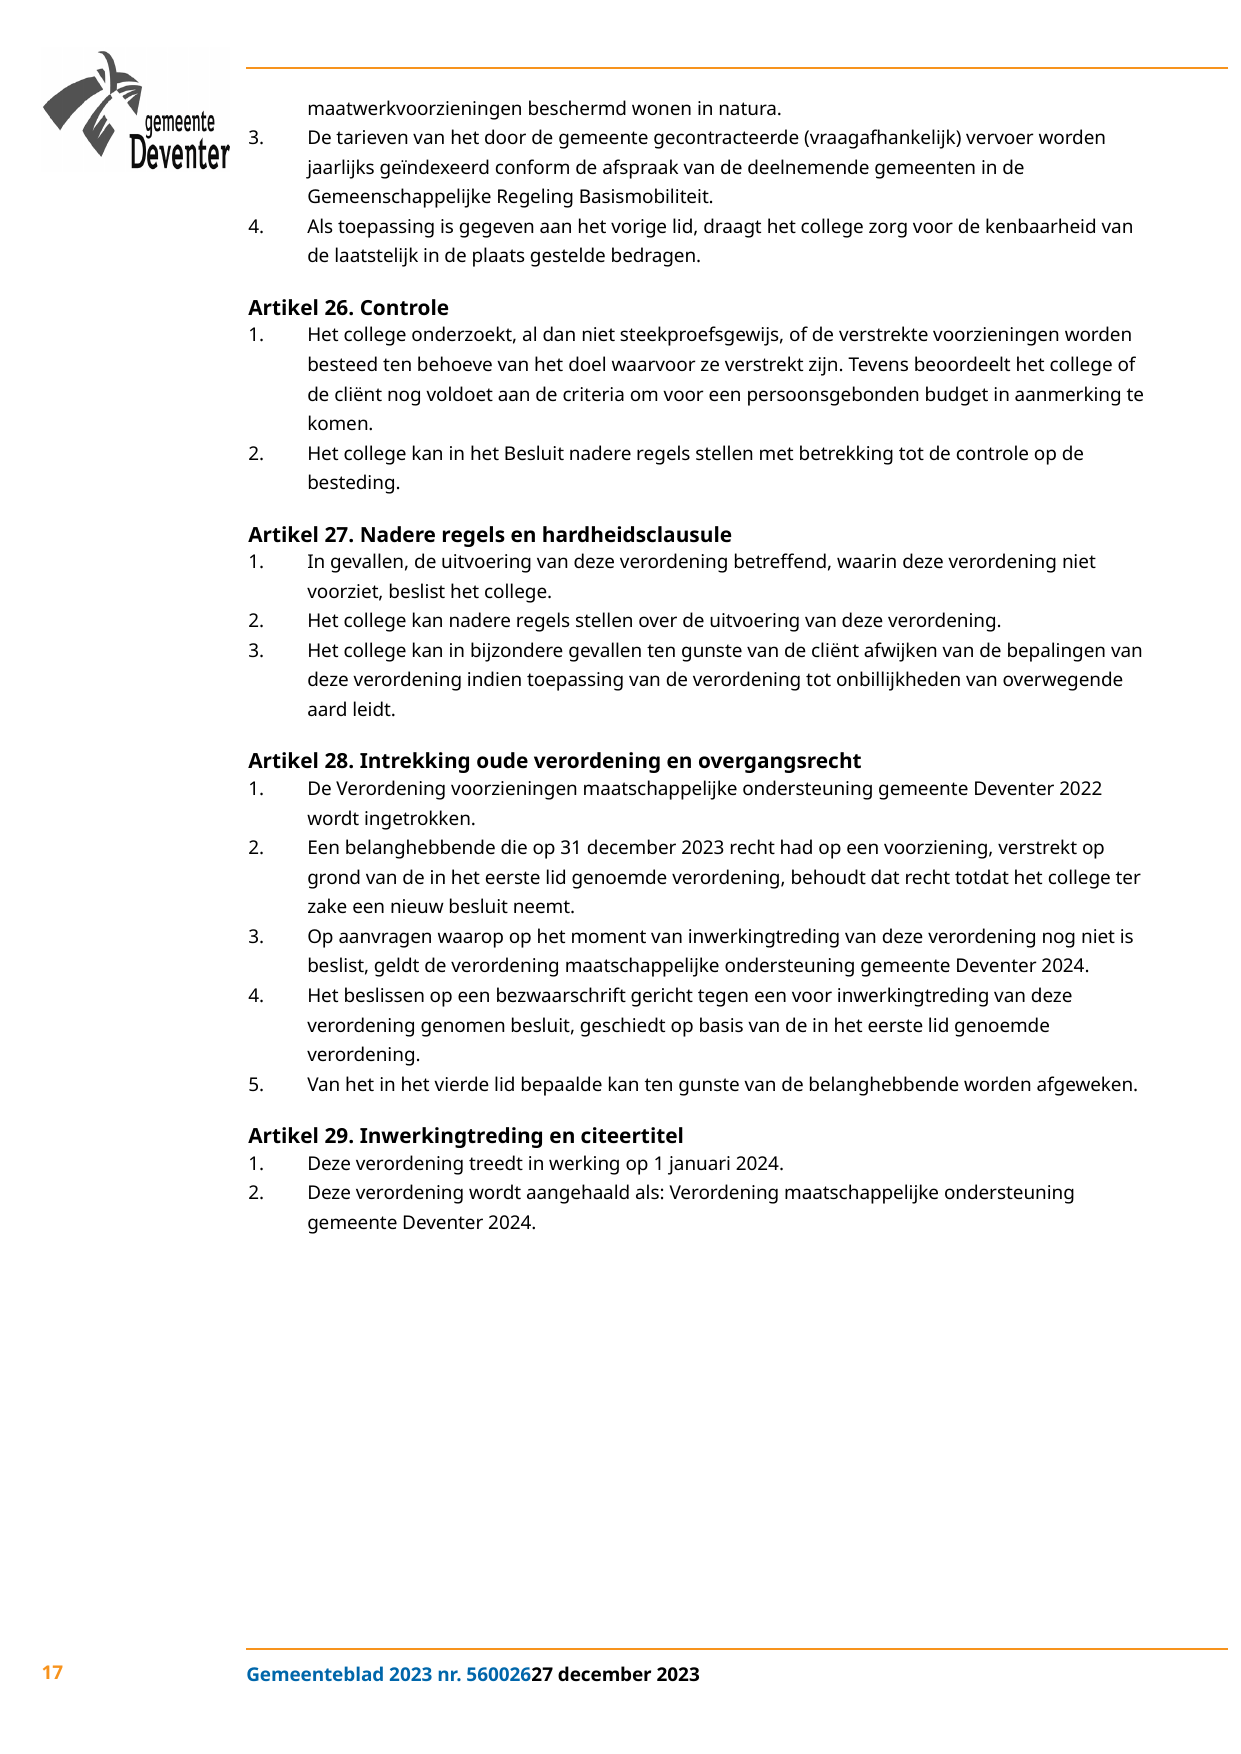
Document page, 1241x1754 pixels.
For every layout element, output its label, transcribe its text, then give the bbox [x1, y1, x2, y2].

list Deze verordening treedt in werking op 1 januari 2024. [248, 1150, 1152, 1176]
picture [41, 47, 231, 172]
list De tarieven van het door de gemeente gecontracteerde (vraagafhankelijk) vervoer worden jaarlijks geïndexeerd conform de afspraak van de deelnemende gemeenten in de Gemeenschappelijke Regeling Basismobiliteit. [248, 124, 1152, 209]
list Een belanghebbende die op 31 december 2023 recht had op een voorziening, verstrekt op grond van de in het eerste lid genoemde verordening, behoudt dat recht totdat het college ter zake een nieuw besluit neemt. [248, 834, 1152, 919]
list Op aanvragen waarop op het moment van inwerkingtreding van deze verordening nog niet is beslist, geldt de verordening maatschappelijke ondersteuning gemeente Deventer 2024. [248, 923, 1152, 978]
text Artikel 26. Controle [248, 293, 1152, 322]
list In gevallen, de uitvoering van deze verordening betreffend, waarin deze verordening niet voorziet, beslist het college. [248, 548, 1152, 604]
list De Verordening voorzieningen maatschappelijke ondersteuning gemeente Deventer 2022 wordt ingetrokken. [248, 775, 1152, 830]
text Artikel 27. Nadere regels en hardheidsclausule [248, 520, 1152, 548]
list Deze verordening wordt aangehaald als: Verordening maatschappelijke ondersteuning gemeente Deventer 2024. [248, 1179, 1152, 1235]
list Het college kan in het Besluit nadere regels stellen met betrekking tot de controle op de besteding. [248, 440, 1152, 495]
list Het college kan in bijzondere gevallen ten gunste van de cliënt afwijken van de bepalingen van deze verordening indien toepassing van de verordening tot onbillijkheden van overwegende aard leidt. [248, 637, 1152, 722]
list maatwerkvoorzieningen beschermd wonen in natura. [248, 95, 1152, 121]
text Artikel 28. Intrekking oude verordening en overgangsrecht [248, 747, 1152, 775]
list Het beslissen op een bezwaarschrift gericht tegen een voor inwerkingtreding van deze verordening genomen besluit, geschiedt op basis van de in het eerste lid genoemde verordening. [248, 982, 1152, 1067]
list Het college onderzoekt, al dan niet steekproefsgewijs, of de verstrekte voorzieningen worden besteed ten behoeve van het doel waarvoor ze verstrekt zijn. Tevens beoordeelt het college of de cliënt nog voldoet aan de criteria om voor een persoonsgebonden budget in aanmerking te komen. [248, 322, 1152, 436]
list Als toepassing is gegeven aan het vorige lid, draagt het college zorg voor de kenbaarheid van de laatstelijk in de plaats gestelde bedragen. [248, 213, 1152, 268]
list Het college kan nadere regels stellen over de uitvoering van deze verordening. [248, 607, 1152, 633]
text Artikel 29. Inwerkingtreding en citeertitel [248, 1121, 1152, 1150]
list Van het in het vierde lid bepaalde kan ten gunste van de belanghebbende worden afgeweken. [248, 1071, 1152, 1097]
